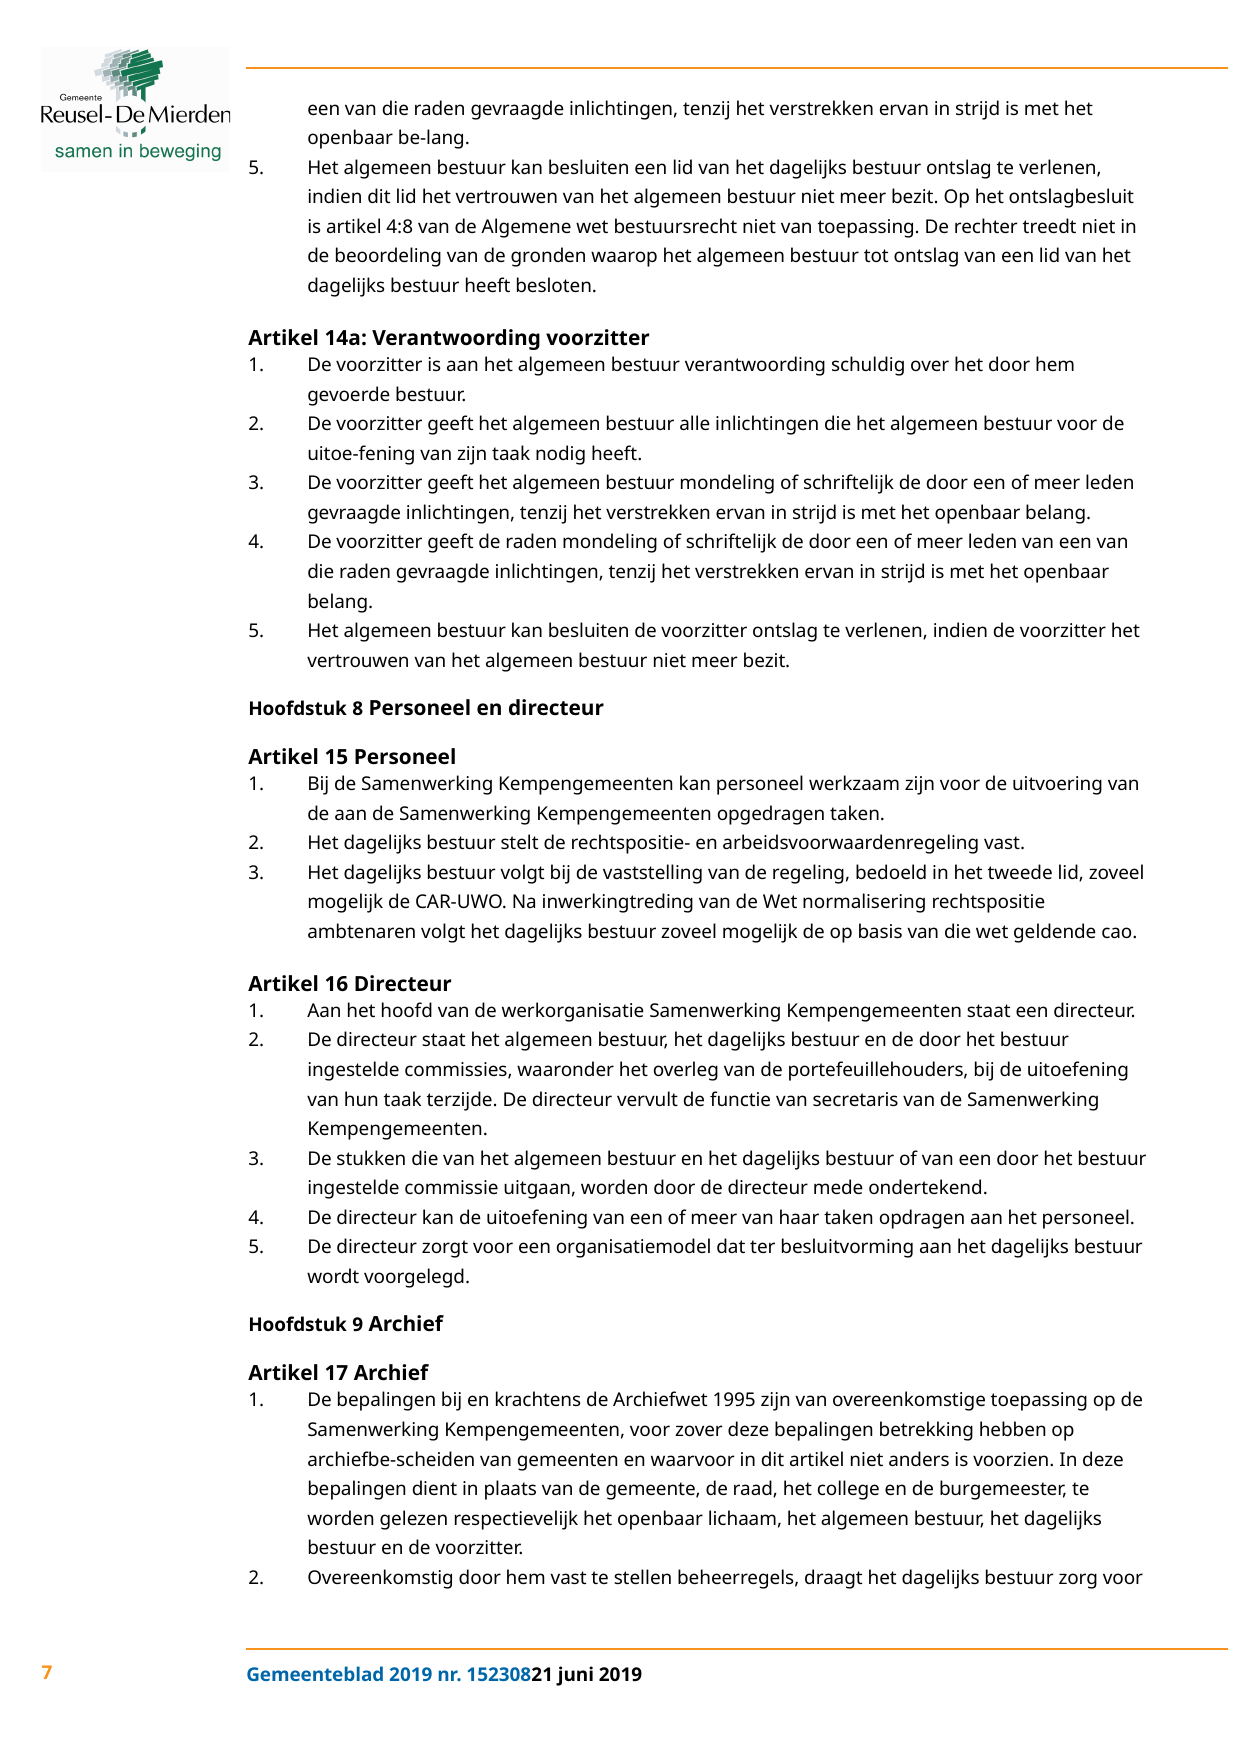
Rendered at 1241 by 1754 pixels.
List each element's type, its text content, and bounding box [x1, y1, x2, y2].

list een van die raden gevraagde inlichtingen, tenzij het verstrekken ervan in strijd is met het openbaar be-lang. [248, 95, 1152, 150]
list De voorzitter geeft de raden mondeling of schriftelijk de door een of meer leden van een van die raden gevraagde inlichtingen, tenzij het verstrekken ervan in strijd is met het openbaar belang. [248, 529, 1152, 613]
list Bij de Samenwerking Kempengemeenten kan personeel werkzaam zijn voor de uitvoering van de aan de Samenwerking Kempengemeenten opgedragen taken. [248, 770, 1152, 826]
list Aan het hoofd van de werkorganisatie Samenwerking Kempengemeenten staat een directeur. [248, 997, 1152, 1023]
list De directeur zorgt voor een organisatiemodel dat ter besluitvorming aan het dagelijks bestuur wordt voorgelegd. [248, 1234, 1152, 1289]
list Overeenkomstig door hem vast te stellen beheerregels, draagt het dagelijks bestuur zorg voor [248, 1564, 1152, 1590]
text Artikel 15 Personeel [248, 742, 1152, 770]
list De directeur staat het algemeen bestuur, het dagelijks bestuur en de door het bestuur ingestelde commissies, waaronder het overleg van de portefeuillehouders, bij de uitoefening van hun taak terzijde. De directeur vervult de functie van secretaris van de Samenwerking Kempengemeenten. [248, 1027, 1152, 1141]
list De voorzitter geeft het algemeen bestuur mondeling of schriftelijk de door een of meer leden gevraagde inlichtingen, tenzij het verstrekken ervan in strijd is met het openbaar belang. [248, 469, 1152, 525]
list De voorzitter geeft het algemeen bestuur alle inlichtingen die het algemeen bestuur voor de uitoe-fening van zijn taak nodig heeft. [248, 410, 1152, 466]
list De directeur kan de uitoefening van een of meer van haar taken opdragen aan het personeel. [248, 1204, 1152, 1230]
list Het algemeen bestuur kan besluiten een lid van het dagelijks bestuur ontslag te verlenen, indien dit lid het vertrouwen van het algemeen bestuur niet meer bezit. Op het ontslagbesluit is artikel 4:8 van de Algemene wet bestuursrecht niet van toepassing. De rechter treedt niet in de beoordeling van de gronden waarop het algemeen bestuur tot ontslag van een lid van het dagelijks bestuur heeft besloten. [248, 154, 1152, 298]
list De bepalingen bij en krachtens de Archiefwet 1995 zijn van overeenkomstige toepassing op de Samenwerking Kempengemeenten, voor zover deze bepalingen betrekking hebben op archiefbe-scheiden van gemeenten en waarvoor in dit artikel niet anders is voorzien. In deze bepalingen dient in plaats van de gemeente, de raad, het college en de burgemeester, te worden gelezen respectievelijk het openbaar lichaam, het algemeen bestuur, het dagelijks bestuur en de voorzitter. [248, 1387, 1152, 1560]
list Het dagelijks bestuur volgt bij de vaststelling van de regeling, bedoeld in het tweede lid, zoveel mogelijk de CAR-UWO. Na inwerkingtreding van de Wet normalisering rechtspositie ambtenaren volgt het dagelijks bestuur zoveel mogelijk de op basis van die wet geldende cao. [248, 859, 1152, 944]
text Artikel 16 Directeur [248, 969, 1152, 997]
list De voorzitter is aan het algemeen bestuur verantwoording schuldig over het door hem gevoerde bestuur. [248, 351, 1152, 406]
list De stukken die van het algemeen bestuur en het dagelijks bestuur of van een door het bestuur ingestelde commissie uitgaan, worden door de directeur mede ondertekend. [248, 1145, 1152, 1200]
text Artikel 17 Archief [248, 1358, 1152, 1387]
list Het algemeen bestuur kan besluiten de voorzitter ontslag te verlenen, indien de voorzitter het vertrouwen van het algemeen bestuur niet meer bezit. [248, 617, 1152, 673]
text Hoofdstuk 9 Archief [248, 1309, 1152, 1337]
text Artikel 14a: Verantwoording voorzitter [248, 323, 1152, 351]
text Hoofdstuk 8 Personeel en directeur [248, 693, 1152, 721]
picture [41, 47, 231, 172]
list Het dagelijks bestuur stelt de rechtspositie- en arbeidsvoorwaardenregeling vast. [248, 829, 1152, 855]
